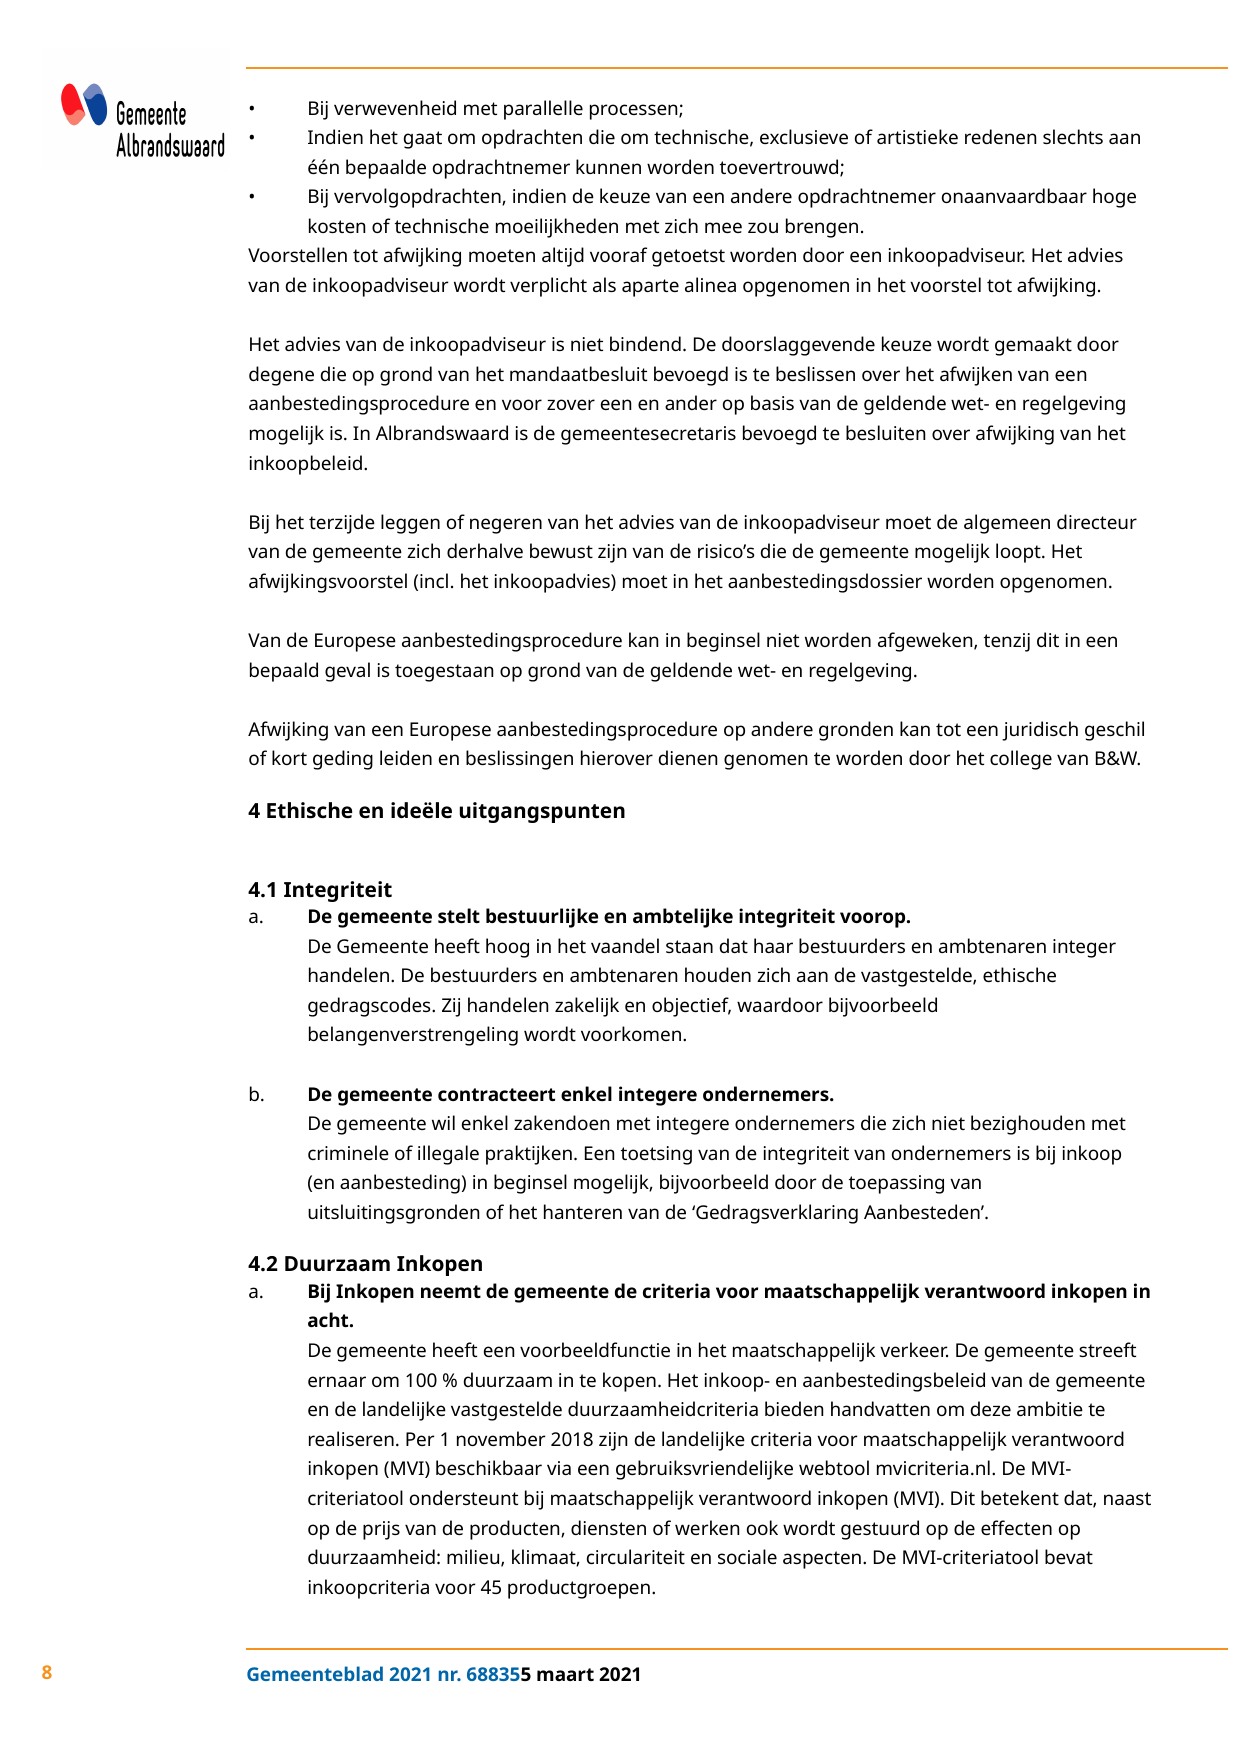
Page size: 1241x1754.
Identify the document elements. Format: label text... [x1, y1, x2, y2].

list De gemeente heeft een voorbeeldfunctie in het maatschappelijk verkeer. De gemeente streeft ernaar om 100 % duurzaam in te kopen. Het inkoop- en aanbestedingsbeleid van de gemeente en de landelijke vastgestelde duurzaamheidcriteria bieden handvatten om deze ambitie te realiseren. Per 1 november 2018 zijn de landelijke criteria voor maatschappelijk verantwoord inkopen (MVI) beschikbaar via een gebruiksvriendelijke webtool mvicriteria.nl. De MVI-criteriatool ondersteunt bij maatschappelijk verantwoord inkopen (MVI). Dit betekent dat, naast op de prijs van de producten, diensten of werken ook wordt gestuurd op de effecten op duurzaamheid: milieu, klimaat, circulariteit en sociale aspecten. De MVI-criteriatool bevat inkoopcriteria voor 45 productgroepen. [248, 1337, 1152, 1599]
list De gemeente contracteert enkel integere ondernemers. [248, 1081, 1152, 1107]
text 4.2 Duurzaam Inkopen [248, 1249, 1152, 1278]
list De gemeente stelt bestuurlijke en ambtelijke integriteit voorop. [248, 903, 1152, 929]
text 4 Ethische en ideële uitgangspunten [248, 796, 1152, 824]
list Bij vervolgopdrachten, indien de keuze van een andere opdrachtnemer onaanvaardbaar hoge kosten of technische moeilijkheden met zich mee zou brengen. [248, 183, 1152, 239]
text Afwijking van een Europese aanbestedingsprocedure op andere gronden kan tot een juridisch geschil of kort geding leiden en beslissingen hierover dienen genomen te worden door het college van B&W. [248, 716, 1152, 771]
text Het advies van de inkoopadviseur is niet bindend. De doorslaggevende keuze wordt gemaakt door degene die op grond van het mandaatbesluit bevoegd is te beslissen over het afwijken van een aanbestedingsprocedure en voor zover een en ander op basis van de geldende wet- en regelgeving mogelijk is. In Albrandswaard is de gemeentesecretaris bevoegd te besluiten over afwijking van het inkoopbeleid. [248, 331, 1152, 476]
list Bij Inkopen neemt de gemeente de criteria voor maatschappelijk verantwoord inkopen in acht. [248, 1278, 1152, 1333]
picture [41, 47, 231, 172]
list Bij verwevenheid met parallelle processen; [248, 95, 1152, 121]
list De Gemeente heeft hoog in het vaandel staan dat haar bestuurders en ambtenaren integer handelen. De bestuurders en ambtenaren houden zich aan de vastgestelde, ethische gedragscodes. Zij handelen zakelijk en objectief, waardoor bijvoorbeeld belangenverstrengeling wordt voorkomen. [248, 933, 1152, 1047]
text Bij het terzijde leggen of negeren van het advies van de inkoopadviseur moet de algemeen directeur van de gemeente zich derhalve bewust zijn van de risico’s die de gemeente mogelijk loopt. Het afwijkingsvoorstel (incl. het inkoopadvies) moet in het aanbestedingsdossier worden opgenomen. [248, 509, 1152, 594]
list De gemeente wil enkel zakendoen met integere ondernemers die zich niet bezighouden met criminele of illegale praktijken. Een toetsing van de integriteit van ondernemers is bij inkoop (en aanbesteding) in beginsel mogelijk, bijvoorbeeld door de toepassing van uitsluitingsgronden of het hanteren van de ‘Gedragsverklaring Aanbesteden’. [248, 1110, 1152, 1225]
list Indien het gaat om opdrachten die om technische, exclusieve of artistieke redenen slechts aan één bepaalde opdrachtnemer kunnen worden toevertrouwd; [248, 124, 1152, 180]
text Voorstellen tot afwijking moeten altijd vooraf getoetst worden door een inkoopadviseur. Het advies van de inkoopadviseur wordt verplicht als aparte alinea opgenomen in het voorstel tot afwijking. [248, 243, 1152, 298]
text 4.1 Integriteit [248, 875, 1152, 903]
text Van de Europese aanbestedingsprocedure kan in beginsel niet worden afgeweken, tenzij dit in een bepaald geval is toegestaan op grond van de geldende wet- en regelgeving. [248, 627, 1152, 683]
